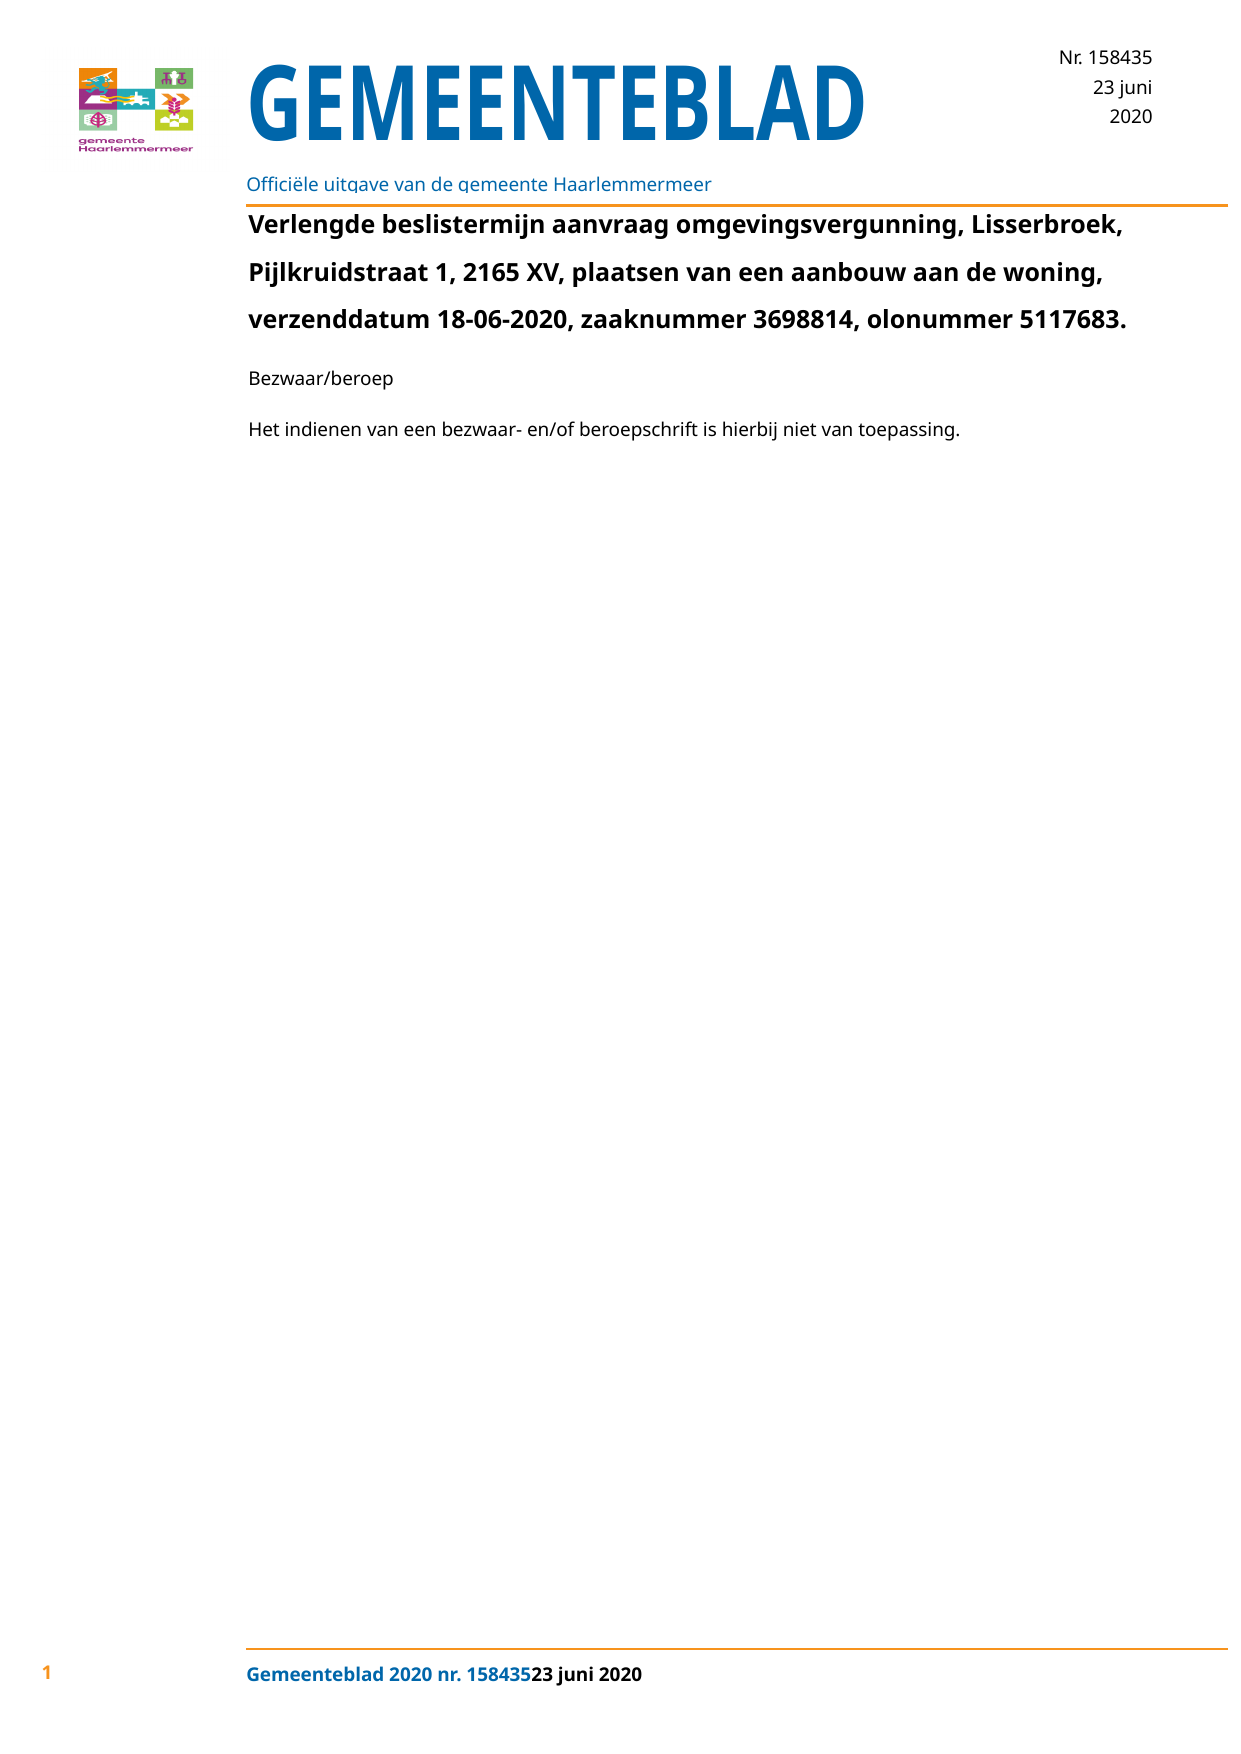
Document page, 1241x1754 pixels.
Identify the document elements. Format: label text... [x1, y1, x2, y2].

text Het indienen van een bezwaar- en/of beroepschrift is hierbij niet van toepassing. [248, 416, 1152, 442]
picture [41, 47, 231, 172]
text Bezwaar/beroep [248, 366, 1152, 391]
text Verlengde beslistermijn aanvraag omgevingsvergunning, Lisserbroek, Pijlkruidstraat 1, 2165 XV, plaatsen van een aanbouw aan de woning, verzenddatum 18-06-2020, zaaknummer 3698814, olonummer 5117683. [248, 207, 1152, 336]
